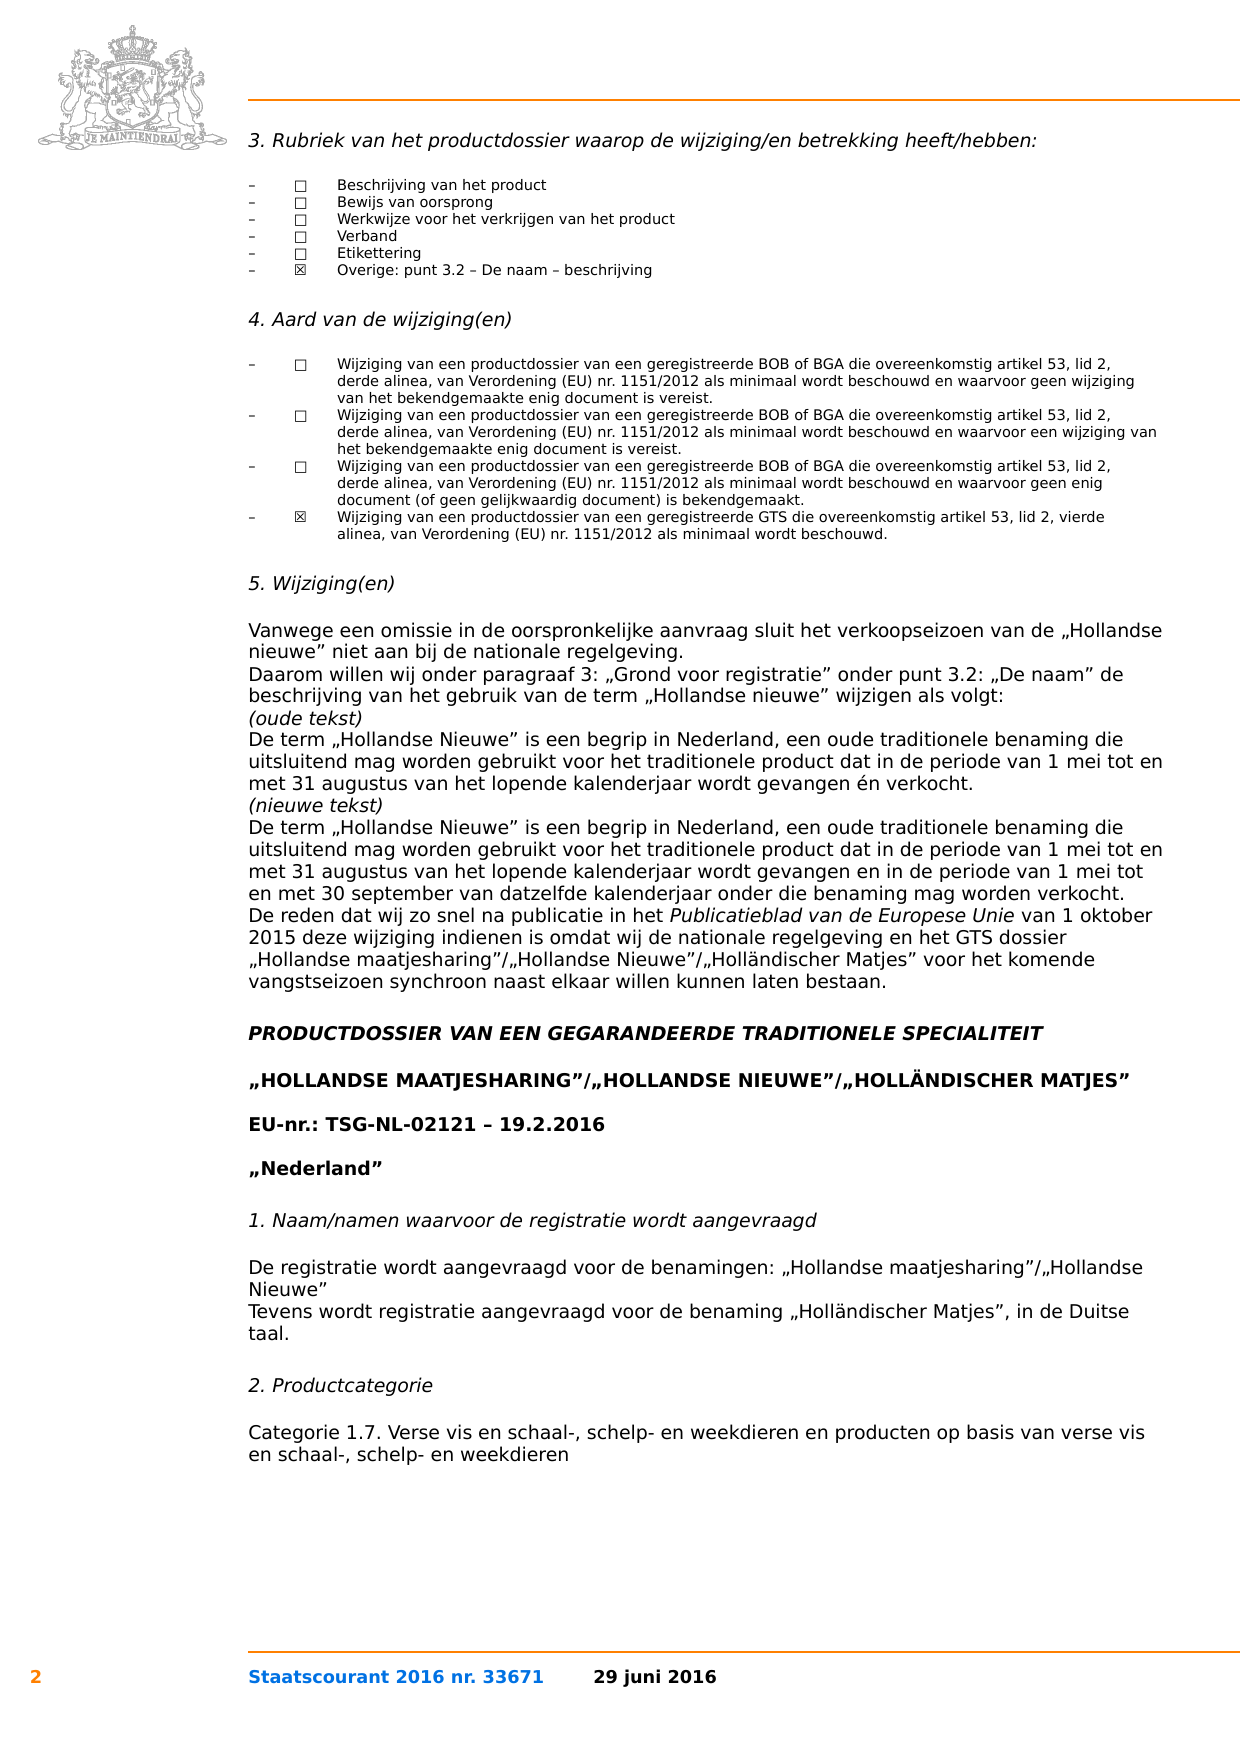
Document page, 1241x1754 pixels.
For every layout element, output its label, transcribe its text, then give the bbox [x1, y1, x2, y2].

table_cell – [248, 228, 288, 245]
table_cell □ [288, 211, 331, 228]
table_cell □ [288, 194, 331, 211]
subtitle 3. Rubriek van het productdossier waarop de wijziging/en betrekking heeft/hebben: [248, 130, 1163, 152]
table_header – [248, 356, 288, 407]
table_cell □ [288, 245, 331, 262]
table_cell □ [288, 458, 331, 508]
subtitle 4. Aard van de wijziging(en) [248, 309, 1163, 331]
table_cell – [248, 509, 288, 542]
table_cell Werkwijze voor het verkrijgen van het product [331, 211, 1163, 228]
table_cell – [248, 262, 288, 279]
table_cell Wijziging van een productdossier van een geregistreerde BOB of BGA die overeenkomstig artikel 53, lid 2, derde alinea, van Verordening (EU) nr. 1151/2012 als minimaal wordt beschouwd en waarvoor een wijziging van het bekendgemaakte enig document is vereist. [331, 407, 1163, 458]
table_header Wijziging van een productdossier van een geregistreerde BOB of BGA die overeenkomstig artikel 53, lid 2, derde alinea, van Verordening (EU) nr. 1151/2012 als minimaal wordt beschouwd en waarvoor geen wijziging van het bekendgemaakte enig document is vereist. [331, 356, 1163, 407]
table_cell – [248, 407, 288, 458]
subtitle PRODUCTDOSSIER VAN EEN GEGARANDEERDE TRADITIONELE SPECIALITEIT [248, 1023, 1163, 1045]
text „HOLLANDSE MAATJESHARING”/„HOLLANDSE NIEUWE”/„HOLLÄNDISCHER MATJES” [248, 1070, 1163, 1092]
table_cell □ [288, 407, 331, 458]
table_header □ [288, 177, 331, 194]
table_cell Etikettering [331, 245, 1163, 262]
table_cell – [248, 211, 288, 228]
subtitle 2. Productcategorie [248, 1375, 1163, 1397]
table_cell – [248, 458, 288, 508]
table_header □ [288, 356, 331, 407]
text EU-nr.: TSG-NL-02121 – 19.2.2016 [248, 1114, 1163, 1136]
table_cell Wijziging van een productdossier van een geregistreerde GTS die overeenkomstig artikel 53, lid 2, vierde alinea, van Verordening (EU) nr. 1151/2012 als minimaal wordt beschouwd. [331, 509, 1163, 542]
table_header – [248, 177, 288, 194]
text Daarom willen wij onder paragraaf 3: „Grond voor registratie” onder punt 3.2: „De naam” de beschrijving van het gebruik van de term „Hollandse nieuwe” wijzigen als volgt: [248, 663, 1163, 707]
table_cell Wijziging van een productdossier van een geregistreerde BOB of BGA die overeenkomstig artikel 53, lid 2, derde alinea, van Verordening (EU) nr. 1151/2012 als minimaal wordt beschouwd en waarvoor geen enig document (of geen gelijkwaardig document) is bekendgemaakt. [331, 458, 1163, 508]
text Tevens wordt registratie aangevraagd voor de benaming „Holländischer Matjes”, in de Duitse taal. [248, 1301, 1163, 1345]
text De reden dat wij zo snel na publicatie in het Publicatieblad van de Europese Unie van 1 oktober 2015 deze wijziging indienen is omdat wij de nationale regelgeving en het GTS dossier „Hollandse maatjesharing”/„Hollandse Nieuwe”/„Holländischer Matjes” voor het komende vangstseizoen synchroon naast elkaar willen kunnen laten bestaan. [248, 905, 1163, 993]
table_cell Verband [331, 228, 1163, 245]
table_cell ☒ [288, 509, 331, 542]
text (oude tekst) [248, 707, 1163, 729]
text Vanwege een omissie in de oorspronkelijke aanvraag sluit het verkoopseizoen van de „Hollandse nieuwe” niet aan bij de nationale regelgeving. [248, 619, 1163, 663]
table_header Beschrijving van het product [331, 177, 1163, 194]
table_cell □ [288, 228, 331, 245]
table_cell – [248, 194, 288, 211]
picture [38, 25, 227, 150]
subtitle 1. Naam/namen waarvoor de registratie wordt aangevraagd [248, 1210, 1163, 1232]
table_cell ☒ [288, 262, 331, 279]
text Categorie 1.7. Verse vis en schaal-, schelp- en weekdieren en producten op basis van verse vis en schaal-, schelp- en weekdieren [248, 1422, 1163, 1466]
subtitle 5. Wijziging(en) [248, 572, 1163, 594]
table_cell Overige: punt 3.2 – De naam – beschrijving [331, 262, 1163, 279]
text De term „Hollandse Nieuwe” is een begrip in Nederland, een oude traditionele benaming die uitsluitend mag worden gebruikt voor het traditionele product dat in de periode van 1 mei tot en met 31 augustus van het lopende kalenderjaar wordt gevangen én verkocht. [248, 729, 1163, 795]
text De registratie wordt aangevraagd voor de benamingen: „Hollandse maatjesharing”/„Hollandse Nieuwe” [248, 1257, 1163, 1301]
table_cell – [248, 245, 288, 262]
text (nieuwe tekst) [248, 795, 1163, 817]
text De term „Hollandse Nieuwe” is een begrip in Nederland, een oude traditionele benaming die uitsluitend mag worden gebruikt voor het traditionele product dat in de periode van 1 mei tot en met 31 augustus van het lopende kalenderjaar wordt gevangen en in de periode van 1 mei tot en met 30 september van datzelfde kalenderjaar onder die benaming mag worden verkocht. [248, 817, 1163, 905]
text „Nederland” [248, 1158, 1163, 1180]
table_cell Bewijs van oorsprong [331, 194, 1163, 211]
